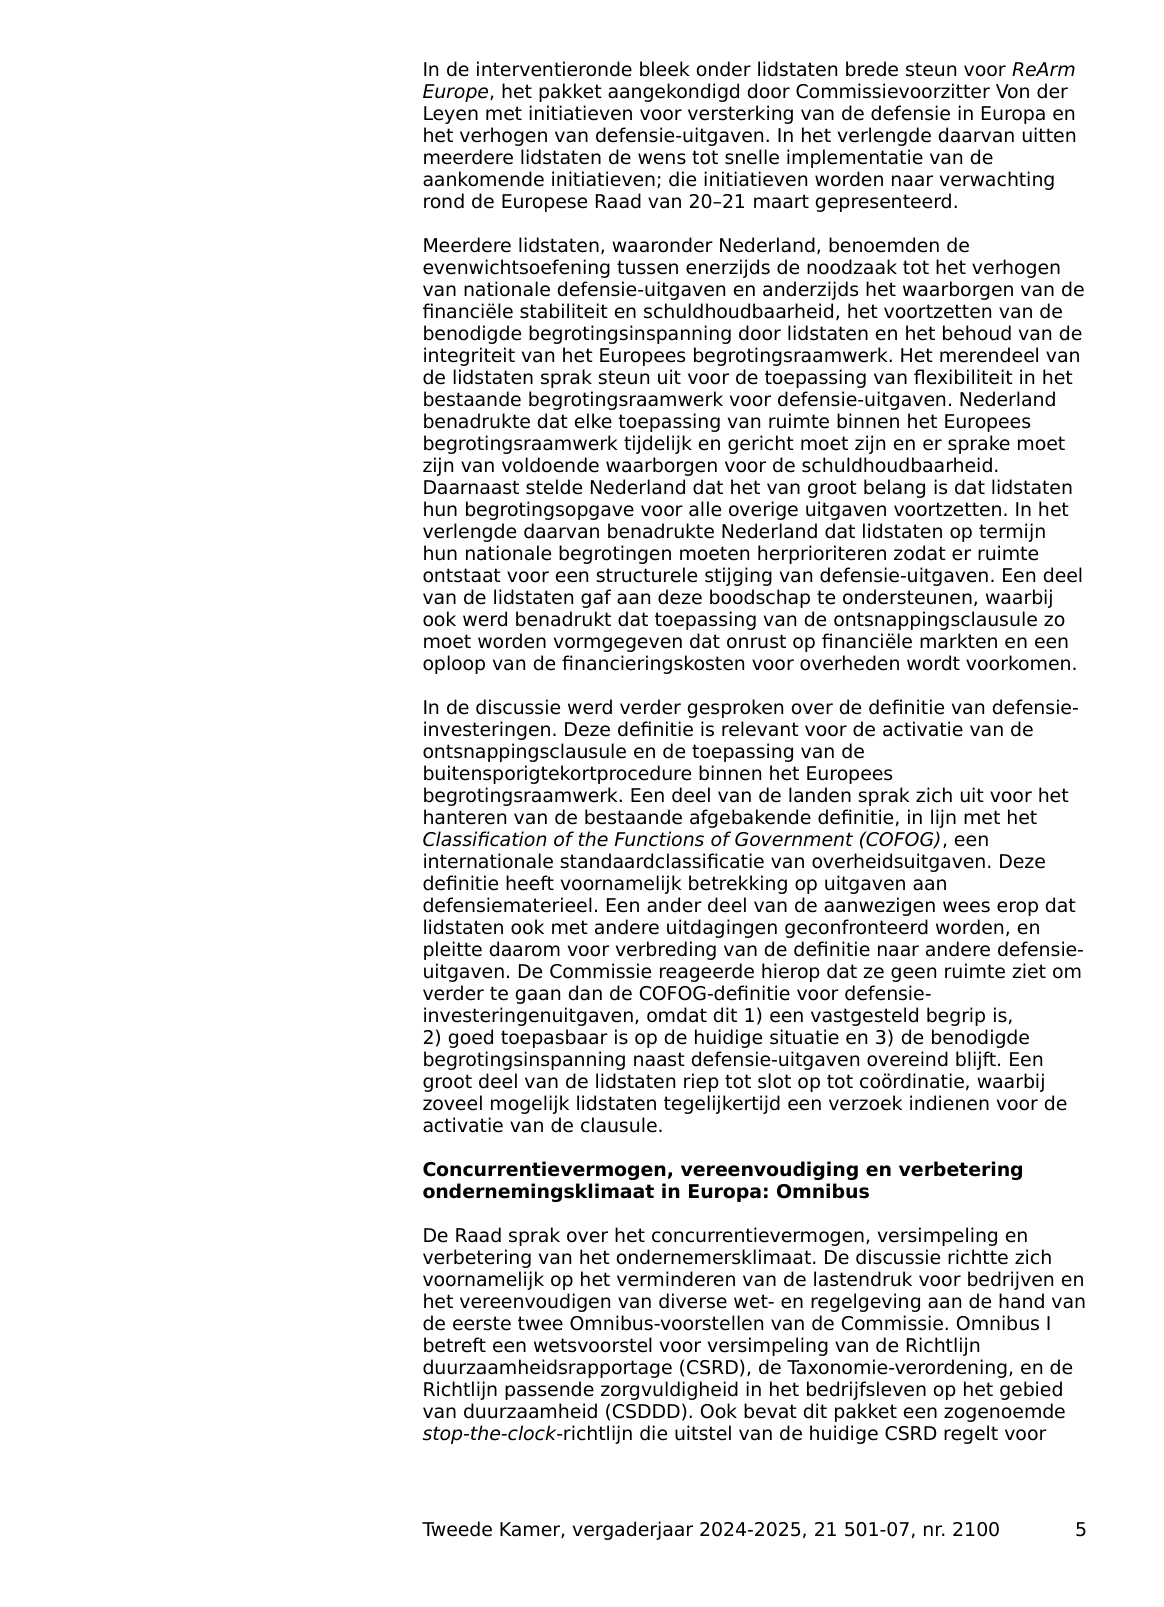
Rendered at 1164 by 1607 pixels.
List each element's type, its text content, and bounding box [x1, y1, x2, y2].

text De Raad sprak over het concurrentievermogen, versimpeling en verbetering van het ondernemersklimaat. De discussie richtte zich voornamelijk op het verminderen van de lastendruk voor bedrijven en het vereenvoudigen van diverse wet- en regelgeving aan de hand van de eerste twee Omnibus-voorstellen van de Commissie. Omnibus I betreft een wetsvoorstel voor versimpeling van de Richtlijn duurzaamheidsrapportage (CSRD), de Taxonomie-verordening, en de Richtlijn passende zorgvuldigheid in het bedrijfsleven op het gebied van duurzaamheid (CSDDD). Ook bevat dit pakket een zogenoemde stop-the-clock-richtlijn die uitstel van de huidige CSRD regelt voor [422, 1225, 1087, 1444]
text In de interventieronde bleek onder lidstaten brede steun voor ReArm Europe, het pakket aangekondigd door Commissievoorzitter Von der Leyen met initiatieven voor versterking van de defensie in Europa en het verhogen van defensie-uitgaven. In het verlengde daarvan uitten meerdere lidstaten de wens tot snelle implementatie van de aankomende initiatieven; die initiatieven worden naar verwachting rond de Europese Raad van 20–21 maart gepresenteerd. [422, 59, 1087, 213]
subtitle Concurrentievermogen, vereenvoudiging en verbetering ondernemingsklimaat in Europa: Omnibus [422, 1159, 1087, 1203]
text Meerdere lidstaten, waaronder Nederland, benoemden de evenwichtsoefening tussen enerzijds de noodzaak tot het verhogen van nationale defensie-uitgaven en anderzijds het waarborgen van de financiële stabiliteit en schuldhoudbaarheid, het voortzetten van de benodigde begrotingsinspanning door lidstaten en het behoud van de integriteit van het Europees begrotingsraamwerk. Het merendeel van de lidstaten sprak steun uit voor de toepassing van flexibiliteit in het bestaande begrotingsraamwerk voor defensie-uitgaven. Nederland benadrukte dat elke toepassing van ruimte binnen het Europees begrotingsraamwerk tijdelijk en gericht moet zijn en er sprake moet zijn van voldoende waarborgen voor de schuldhoudbaarheid. Daarnaast stelde Nederland dat het van groot belang is dat lidstaten hun begrotingsopgave voor alle overige uitgaven voortzetten. In het verlengde daarvan benadrukte Nederland dat lidstaten op termijn hun nationale begrotingen moeten herprioriteren zodat er ruimte ontstaat voor een structurele stijging van defensie-uitgaven. Een deel van de lidstaten gaf aan deze boodschap te ondersteunen, waarbij ook werd benadrukt dat toepassing van de ontsnappingsclausule zo moet worden vormgegeven dat onrust op financiële markten en een oploop van de financieringskosten voor overheden wordt voorkomen. [422, 235, 1087, 675]
text In de discussie werd verder gesproken over de definitie van defensie-investeringen. Deze definitie is relevant voor de activatie van de ontsnappingsclausule en de toepassing van de buitensporigtekortprocedure binnen het Europees begrotingsraamwerk. Een deel van de landen sprak zich uit voor het hanteren van de bestaande afgebakende definitie, in lijn met het Classification of the Functions of Government (COFOG), een internationale standaardclassificatie van overheidsuitgaven. Deze definitie heeft voornamelijk betrekking op uitgaven aan defensiematerieel. Een ander deel van de aanwezigen wees erop dat lidstaten ook met andere uitdagingen geconfronteerd worden, en pleitte daarom voor verbreding van de definitie naar andere defensie-uitgaven. De Commissie reageerde hierop dat ze geen ruimte ziet om verder te gaan dan de COFOG-definitie voor defensie-investeringenuitgaven, omdat dit 1) een vastgesteld begrip is, 2) goed toepasbaar is op de huidige situatie en 3) de benodigde begrotingsinspanning naast defensie-uitgaven overeind blijft. Een groot deel van de lidstaten riep tot slot op tot coördinatie, waarbij zoveel mogelijk lidstaten tegelijkertijd een verzoek indienen voor de activatie van de clausule. [422, 697, 1087, 1136]
